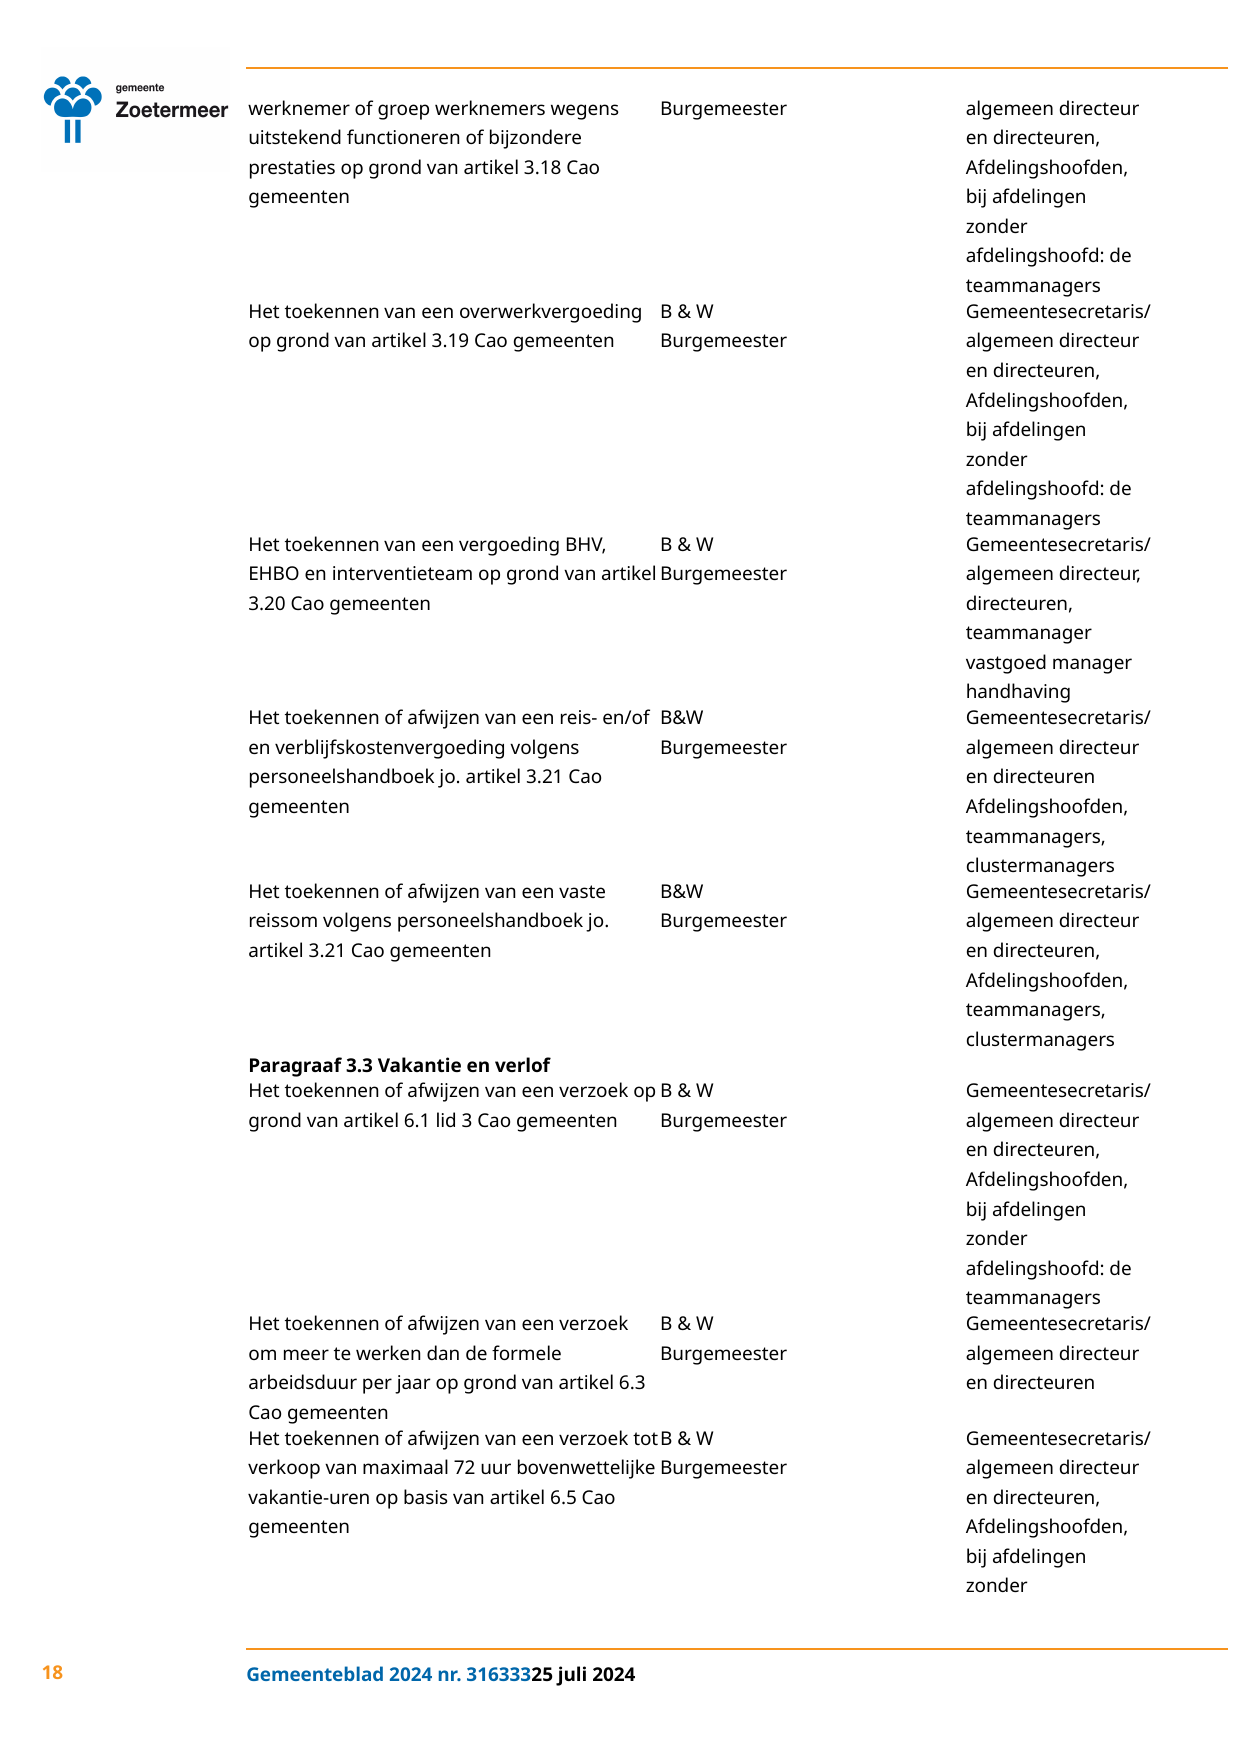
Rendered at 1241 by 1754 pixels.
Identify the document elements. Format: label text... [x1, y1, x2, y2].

table_cell B & W Burgemeester [660, 1078, 813, 1310]
table_cell Paragraaf 3.3 Vakantie en verlof [248, 1052, 660, 1077]
table_cell Het toekennen of afwijzen van een reis- en/of en verblijfskostenvergoeding volgens personeelshandboek jo. artikel 3.21 Cao gemeenten [248, 705, 660, 878]
picture [41, 47, 231, 172]
table_cell Het toekennen van een overwerkvergoeding op grond van artikel 3.19 Cao gemeenten [248, 298, 660, 531]
table_cell Gemeentesecretaris/ algemeen directeur en directeuren, Afdelingshoofden, bij afdelingen zonder afdelingshoofd: de teammanagers [966, 298, 1152, 531]
table_cell [813, 298, 966, 531]
table_cell [813, 1310, 966, 1425]
table_cell algemeen directeur en directeuren, Afdelingshoofden, bij afdelingen zonder afdelingshoofd: de teammanagers [966, 95, 1152, 298]
table_cell [813, 878, 966, 1052]
table_cell Gemeentesecretaris/ algemeen directeur en directeuren [966, 1310, 1152, 1425]
table_cell Gemeentesecretaris/ algemeen directeur en directeuren, Afdelingshoofden, teammanagers, clustermanagers [966, 878, 1152, 1052]
table_cell B & W Burgemeester [660, 1310, 813, 1425]
table_cell Burgemeester [660, 95, 813, 298]
table_cell [813, 1078, 966, 1310]
table_cell [813, 1052, 966, 1077]
table_cell [813, 705, 966, 878]
table_cell [660, 1052, 813, 1077]
table_cell Het toekennen of afwijzen van een vaste reissom volgens personeelshandboek jo. artikel 3.21 Cao gemeenten [248, 878, 660, 1052]
table_cell B & W Burgemeester [660, 1425, 813, 1598]
table_cell [966, 1052, 1152, 1077]
table_cell Het toekennen van een vergoeding BHV, EHBO en interventieteam op grond van artikel 3.20 Cao gemeenten [248, 531, 660, 704]
table_cell [813, 1425, 966, 1598]
table_cell Gemeentesecretaris/ algemeen directeur en directeuren, Afdelingshoofden, bij afdelingen zonder [966, 1425, 1152, 1598]
table_cell B&W Burgemeester [660, 878, 813, 1052]
table_cell Gemeentesecretaris/ algemeen directeur, directeuren, teammanager vastgoed manager handhaving [966, 531, 1152, 704]
table_cell werknemer of groep werknemers wegens uitstekend functioneren of bijzondere prestaties op grond van artikel 3.18 Cao gemeenten [248, 95, 660, 298]
table_cell Het toekennen of afwijzen van een verzoek op grond van artikel 6.1 lid 3 Cao gemeenten [248, 1078, 660, 1310]
table_cell B & W Burgemeester [660, 531, 813, 704]
table_cell Het toekennen of afwijzen van een verzoek tot verkoop van maximaal 72 uur bovenwettelijke vakantie-uren op basis van artikel 6.5 Cao gemeenten [248, 1425, 660, 1598]
table_cell Gemeentesecretaris/ algemeen directeur en directeuren Afdelingshoofden, teammanagers, clustermanagers [966, 705, 1152, 878]
table_cell B&W Burgemeester [660, 705, 813, 878]
table_cell [813, 531, 966, 704]
table_cell B & W Burgemeester [660, 298, 813, 531]
table_cell Gemeentesecretaris/ algemeen directeur en directeuren, Afdelingshoofden, bij afdelingen zonder afdelingshoofd: de teammanagers [966, 1078, 1152, 1310]
table_cell Het toekennen of afwijzen van een verzoek om meer te werken dan de formele arbeidsduur per jaar op grond van artikel 6.3 Cao gemeenten [248, 1310, 660, 1425]
table_cell [813, 95, 966, 298]
